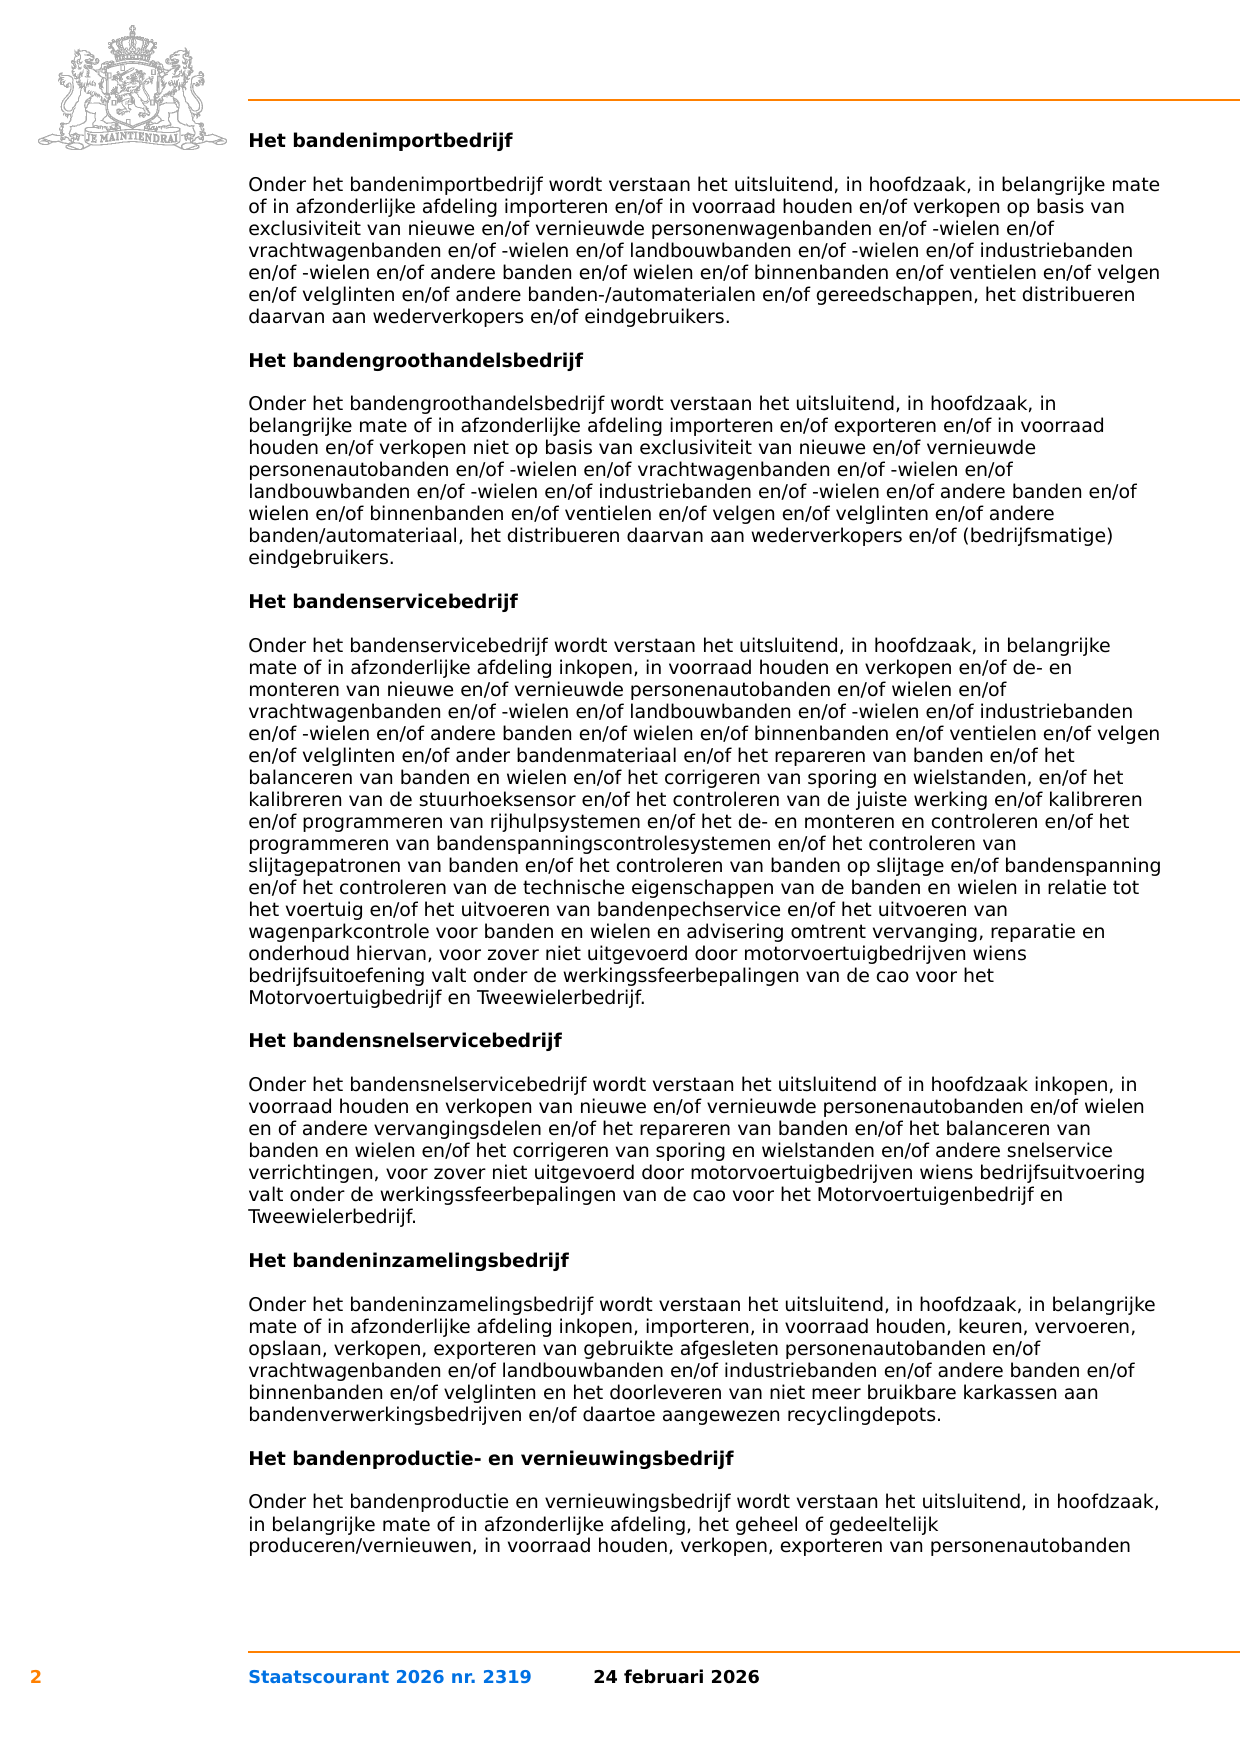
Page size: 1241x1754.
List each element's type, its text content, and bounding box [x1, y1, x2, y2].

text Onder het bandenimportbedrijf wordt verstaan het uitsluitend, in hoofdzaak, in belangrijke mate of in afzonderlijke afdeling importeren en/of in voorraad houden en/of verkopen op basis van exclusiviteit van nieuwe en/of vernieuwde personenwagenbanden en/of -wielen en/of vrachtwagenbanden en/of -wielen en/of landbouwbanden en/of -wielen en/of industriebanden en/of -wielen en/of andere banden en/of wielen en/of binnenbanden en/of ventielen en/of velgen en/of velglinten en/of andere banden-/automaterialen en/of gereedschappen, het distribueren daarvan aan wederverkopers en/of eindgebruikers. [248, 174, 1163, 328]
subtitle Het bandensnelservicebedrijf [248, 1030, 1163, 1052]
subtitle Het bandenimportbedrijf [248, 130, 1163, 152]
text Onder het bandenproductie en vernieuwingsbedrijf wordt verstaan het uitsluitend, in hoofdzaak, in belangrijke mate of in afzonderlijke afdeling, het geheel of gedeeltelijk produceren/vernieuwen, in voorraad houden, verkopen, exporteren van personenautobanden [248, 1491, 1163, 1557]
subtitle Het bandengroothandelsbedrijf [248, 349, 1163, 371]
picture [38, 25, 227, 150]
text Onder het bandensnelservicebedrijf wordt verstaan het uitsluitend of in hoofdzaak inkopen, in voorraad houden en verkopen van nieuwe en/of vernieuwde personenautobanden en/of wielen en of andere vervangingsdelen en/of het repareren van banden en/of het balanceren van banden en wielen en/of het corrigeren van sporing en wielstanden en/of andere snelservice verrichtingen, voor zover niet uitgevoerd door motorvoertuigbedrijven wiens bedrijfsuitvoering valt onder de werkingssfeerbepalingen van de cao voor het Motorvoertuigenbedrijf en Tweewielerbedrijf. [248, 1074, 1163, 1228]
subtitle Het bandeninzamelingsbedrijf [248, 1250, 1163, 1272]
text Onder het bandengroothandelsbedrijf wordt verstaan het uitsluitend, in hoofdzaak, in belangrijke mate of in afzonderlijke afdeling importeren en/of exporteren en/of in voorraad houden en/of verkopen niet op basis van exclusiviteit van nieuwe en/of vernieuwde personenautobanden en/of -wielen en/of vrachtwagenbanden en/of -wielen en/of landbouwbanden en/of -wielen en/of industriebanden en/of -wielen en/of andere banden en/of wielen en/of binnenbanden en/of ventielen en/of velgen en/of velglinten en/of andere banden/automateriaal, het distribueren daarvan aan wederverkopers en/of (bedrijfsmatige) eindgebruikers. [248, 393, 1163, 569]
subtitle Het bandenservicebedrijf [248, 591, 1163, 613]
text Onder het bandenservicebedrijf wordt verstaan het uitsluitend, in hoofdzaak, in belangrijke mate of in afzonderlijke afdeling inkopen, in voorraad houden en verkopen en/of de- en monteren van nieuwe en/of vernieuwde personenautobanden en/of wielen en/of vrachtwagenbanden en/of -wielen en/of landbouwbanden en/of -wielen en/of industriebanden en/of -wielen en/of andere banden en/of wielen en/of binnenbanden en/of ventielen en/of velgen en/of velglinten en/of ander bandenmateriaal en/of het repareren van banden en/of het balanceren van banden en wielen en/of het corrigeren van sporing en wielstanden, en/of het kalibreren van de stuurhoeksensor en/of het controleren van de juiste werking en/of kalibreren en/of programmeren van rijhulpsystemen en/of het de- en monteren en controleren en/of het programmeren van bandenspanningscontrolesystemen en/of het controleren van slijtagepatronen van banden en/of het controleren van banden op slijtage en/of bandenspanning en/of het controleren van de technische eigenschappen van de banden en wielen in relatie tot het voertuig en/of het uitvoeren van bandenpechservice en/of het uitvoeren van wagenparkcontrole voor banden en wielen en advisering omtrent vervanging, reparatie en onderhoud hiervan, voor zover niet uitgevoerd door motorvoertuigbedrijven wiens bedrijfsuitoefening valt onder de werkingssfeerbepalingen van de cao voor het Motorvoertuigbedrijf en Tweewielerbedrijf. [248, 635, 1163, 1008]
text Onder het bandeninzamelingsbedrijf wordt verstaan het uitsluitend, in hoofdzaak, in belangrijke mate of in afzonderlijke afdeling inkopen, importeren, in voorraad houden, keuren, vervoeren, opslaan, verkopen, exporteren van gebruikte afgesleten personenautobanden en/of vrachtwagenbanden en/of landbouwbanden en/of industriebanden en/of andere banden en/of binnenbanden en/of velglinten en het doorleveren van niet meer bruikbare karkassen aan bandenverwerkingsbedrijven en/of daartoe aangewezen recyclingdepots. [248, 1294, 1163, 1426]
subtitle Het bandenproductie- en vernieuwingsbedrijf [248, 1448, 1163, 1469]
